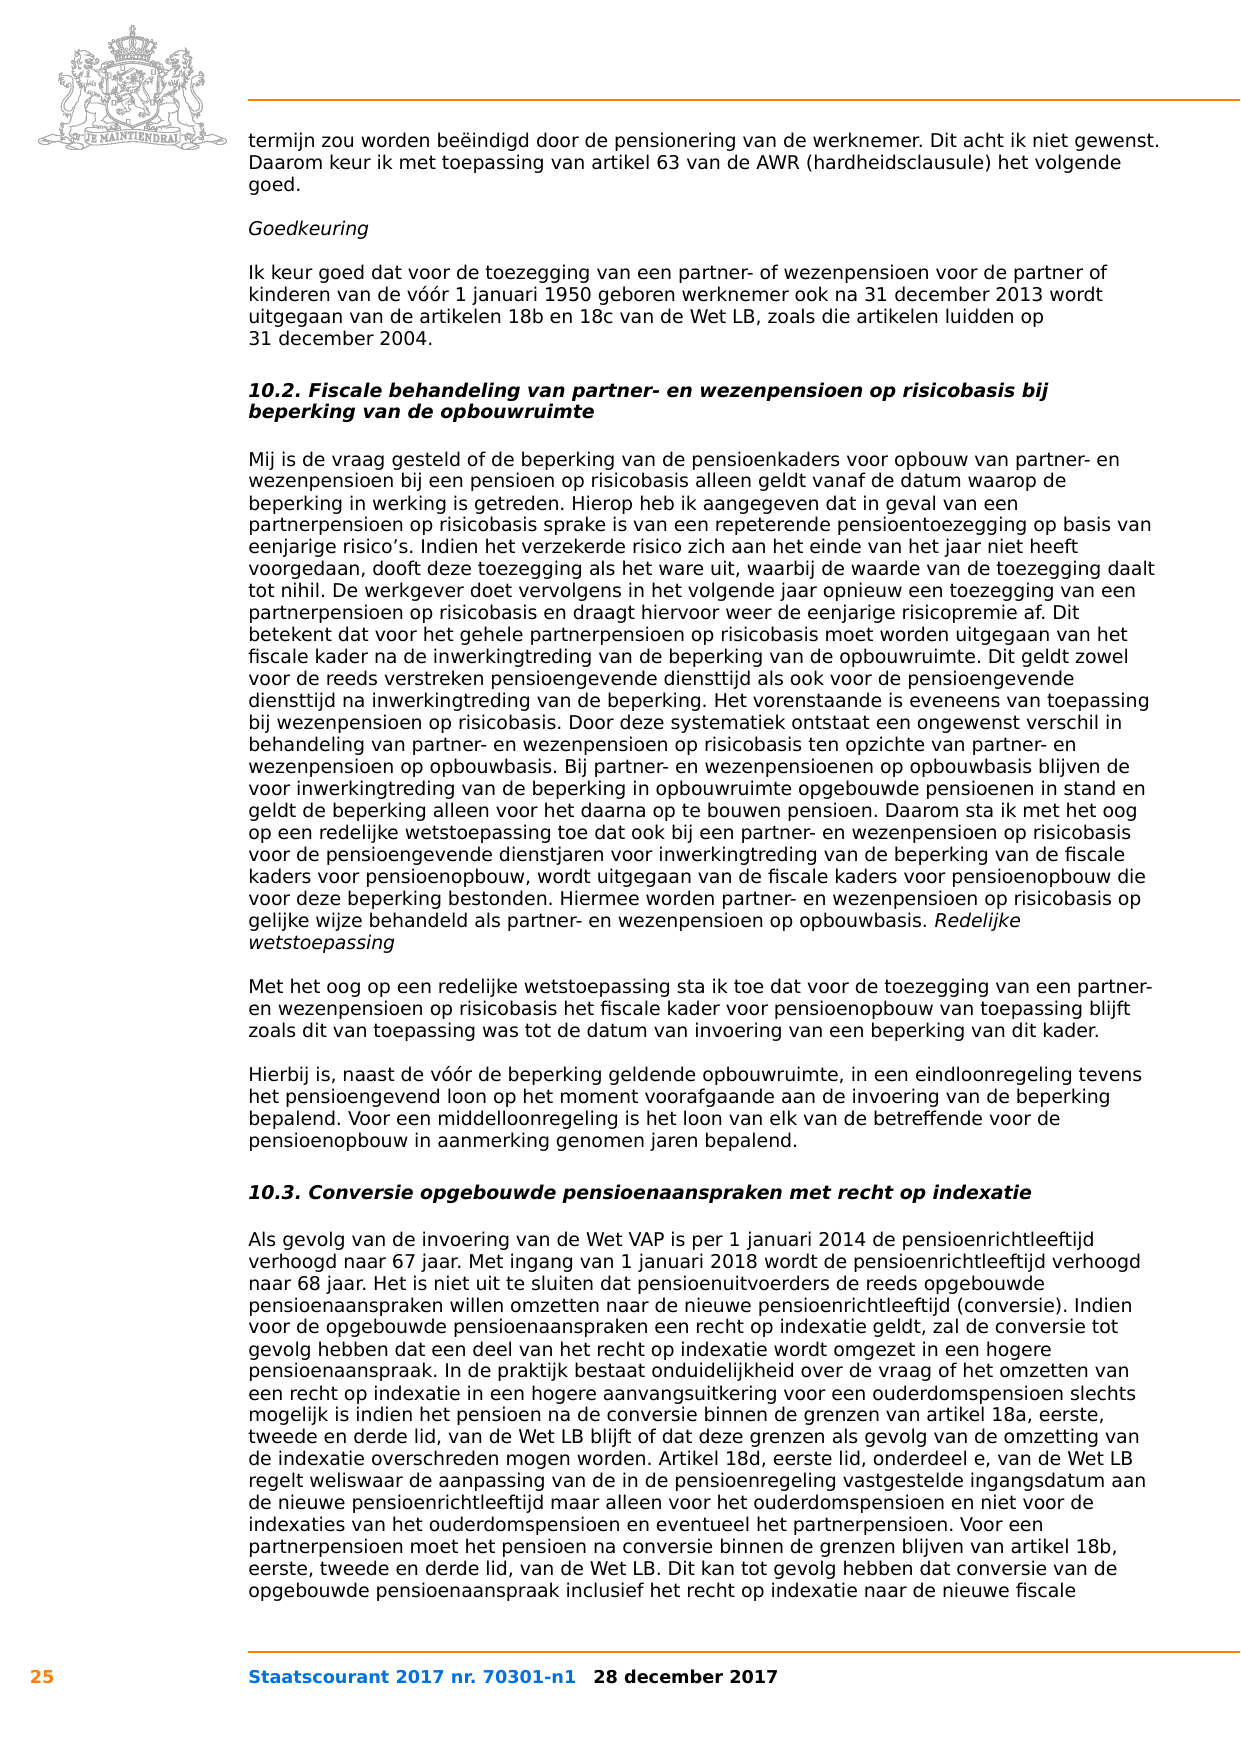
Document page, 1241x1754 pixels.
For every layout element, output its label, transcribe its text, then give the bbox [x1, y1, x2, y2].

text Hierbij is, naast de vóór de beperking geldende opbouwruimte, in een eindloonregeling tevens het pensioengevend loon op het moment voorafgaande aan de invoering van de beperking bepalend. Voor een middelloonregeling is het loon van elk van de betreffende voor de pensioenopbouw in aanmerking genomen jaren bepalend. [248, 1064, 1163, 1152]
subtitle 10.3. Conversie opgebouwde pensioenaanspraken met recht op indexatie [248, 1182, 1163, 1203]
text Als gevolg van de invoering van de Wet VAP is per 1 januari 2014 de pensioenrichtleeftijd verhoogd naar 67 jaar. Met ingang van 1 januari 2018 wordt de pensioenrichtleeftijd verhoogd naar 68 jaar. Het is niet uit te sluiten dat pensioenuitvoerders de reeds opgebouwde pensioenaanspraken willen omzetten naar de nieuwe pensioenrichtleeftijd (conversie). Indien voor de opgebouwde pensioenaanspraken een recht op indexatie geldt, zal de conversie tot gevolg hebben dat een deel van het recht op indexatie wordt omgezet in een hogere pensioenaanspraak. In de praktijk bestaat onduidelijkheid over de vraag of het omzetten van een recht op indexatie in een hogere aanvangsuitkering voor een ouderdomspensioen slechts mogelijk is indien het pensioen na de conversie binnen de grenzen van artikel 18a, eerste, tweede en derde lid, van de Wet LB blijft of dat deze grenzen als gevolg van de omzetting van de indexatie overschreden mogen worden. Artikel 18d, eerste lid, onderdeel e, van de Wet LB regelt weliswaar de aanpassing van de in de pensioenregeling vastgestelde ingangsdatum aan de nieuwe pensioenrichtleeftijd maar alleen voor het ouderdomspensioen en niet voor de indexaties van het ouderdomspensioen en eventueel het partnerpensioen. Voor een partnerpensioen moet het pensioen na conversie binnen de grenzen blijven van artikel 18b, eerste, tweede en derde lid, van de Wet LB. Dit kan tot gevolg hebben dat conversie van de opgebouwde pensioenaanspraak inclusief het recht op indexatie naar de nieuwe fiscale [248, 1228, 1163, 1602]
text termijn zou worden beëindigd door de pensionering van de werknemer. Dit acht ik niet gewenst. Daarom keur ik met toepassing van artikel 63 van de AWR (hardheidsclausule) het volgende goed. [248, 130, 1163, 196]
text Ik keur goed dat voor de toezegging van een partner- of wezenpensioen voor de partner of kinderen van de vóór 1 januari 1950 geboren werknemer ook na 31 december 2013 wordt uitgegaan van de artikelen 18b en 18c van de Wet LB, zoals die artikelen luidden op 31 december 2004. [248, 262, 1163, 349]
picture [38, 25, 227, 150]
text Met het oog op een redelijke wetstoepassing sta ik toe dat voor de toezegging van een partner- en wezenpensioen op risicobasis het fiscale kader voor pensioenopbouw van toepassing blijft zoals dit van toepassing was tot de datum van invoering van een beperking van dit kader. [248, 976, 1163, 1042]
subtitle Goedkeuring [248, 218, 1163, 240]
subtitle 10.2. Fiscale behandeling van partner- en wezenpensioen op risicobasis bij beperking van de opbouwruimte [248, 379, 1163, 423]
text Mij is de vraag gesteld of de beperking van de pensioenkaders voor opbouw van partner- en wezenpensioen bij een pensioen op risicobasis alleen geldt vanaf de datum waarop de beperking in werking is getreden. Hierop heb ik aangegeven dat in geval van een partnerpensioen op risicobasis sprake is van een repeterende pensioentoezegging op basis van eenjarige risico’s. Indien het verzekerde risico zich aan het einde van het jaar niet heeft voorgedaan, dooft deze toezegging als het ware uit, waarbij de waarde van de toezegging daalt tot nihil. De werkgever doet vervolgens in het volgende jaar opnieuw een toezegging van een partnerpensioen op risicobasis en draagt hiervoor weer de eenjarige risicopremie af. Dit betekent dat voor het gehele partnerpensioen op risicobasis moet worden uitgegaan van het fiscale kader na de inwerkingtreding van de beperking van de opbouwruimte. Dit geldt zowel voor de reeds verstreken pensioengevende diensttijd als ook voor de pensioengevende diensttijd na inwerkingtreding van de beperking. Het vorenstaande is eveneens van toepassing bij wezenpensioen op risicobasis. Door deze systematiek ontstaat een ongewenst verschil in behandeling van partner- en wezenpensioen op risicobasis ten opzichte van partner- en wezenpensioen op opbouwbasis. Bij partner- en wezenpensioenen op opbouwbasis blijven de voor inwerkingtreding van de beperking in opbouwruimte opgebouwde pensioenen in stand en geldt de beperking alleen voor het daarna op te bouwen pensioen. Daarom sta ik met het oog op een redelijke wetstoepassing toe dat ook bij een partner- en wezenpensioen op risicobasis voor de pensioengevende dienstjaren voor inwerkingtreding van de beperking van de fiscale kaders voor pensioenopbouw, wordt uitgegaan van de fiscale kaders voor pensioenopbouw die voor deze beperking bestonden. Hiermee worden partner- en wezenpensioen op risicobasis op gelijke wijze behandeld als partner- en wezenpensioen op opbouwbasis. Redelijke wetstoepassing [248, 448, 1163, 954]
